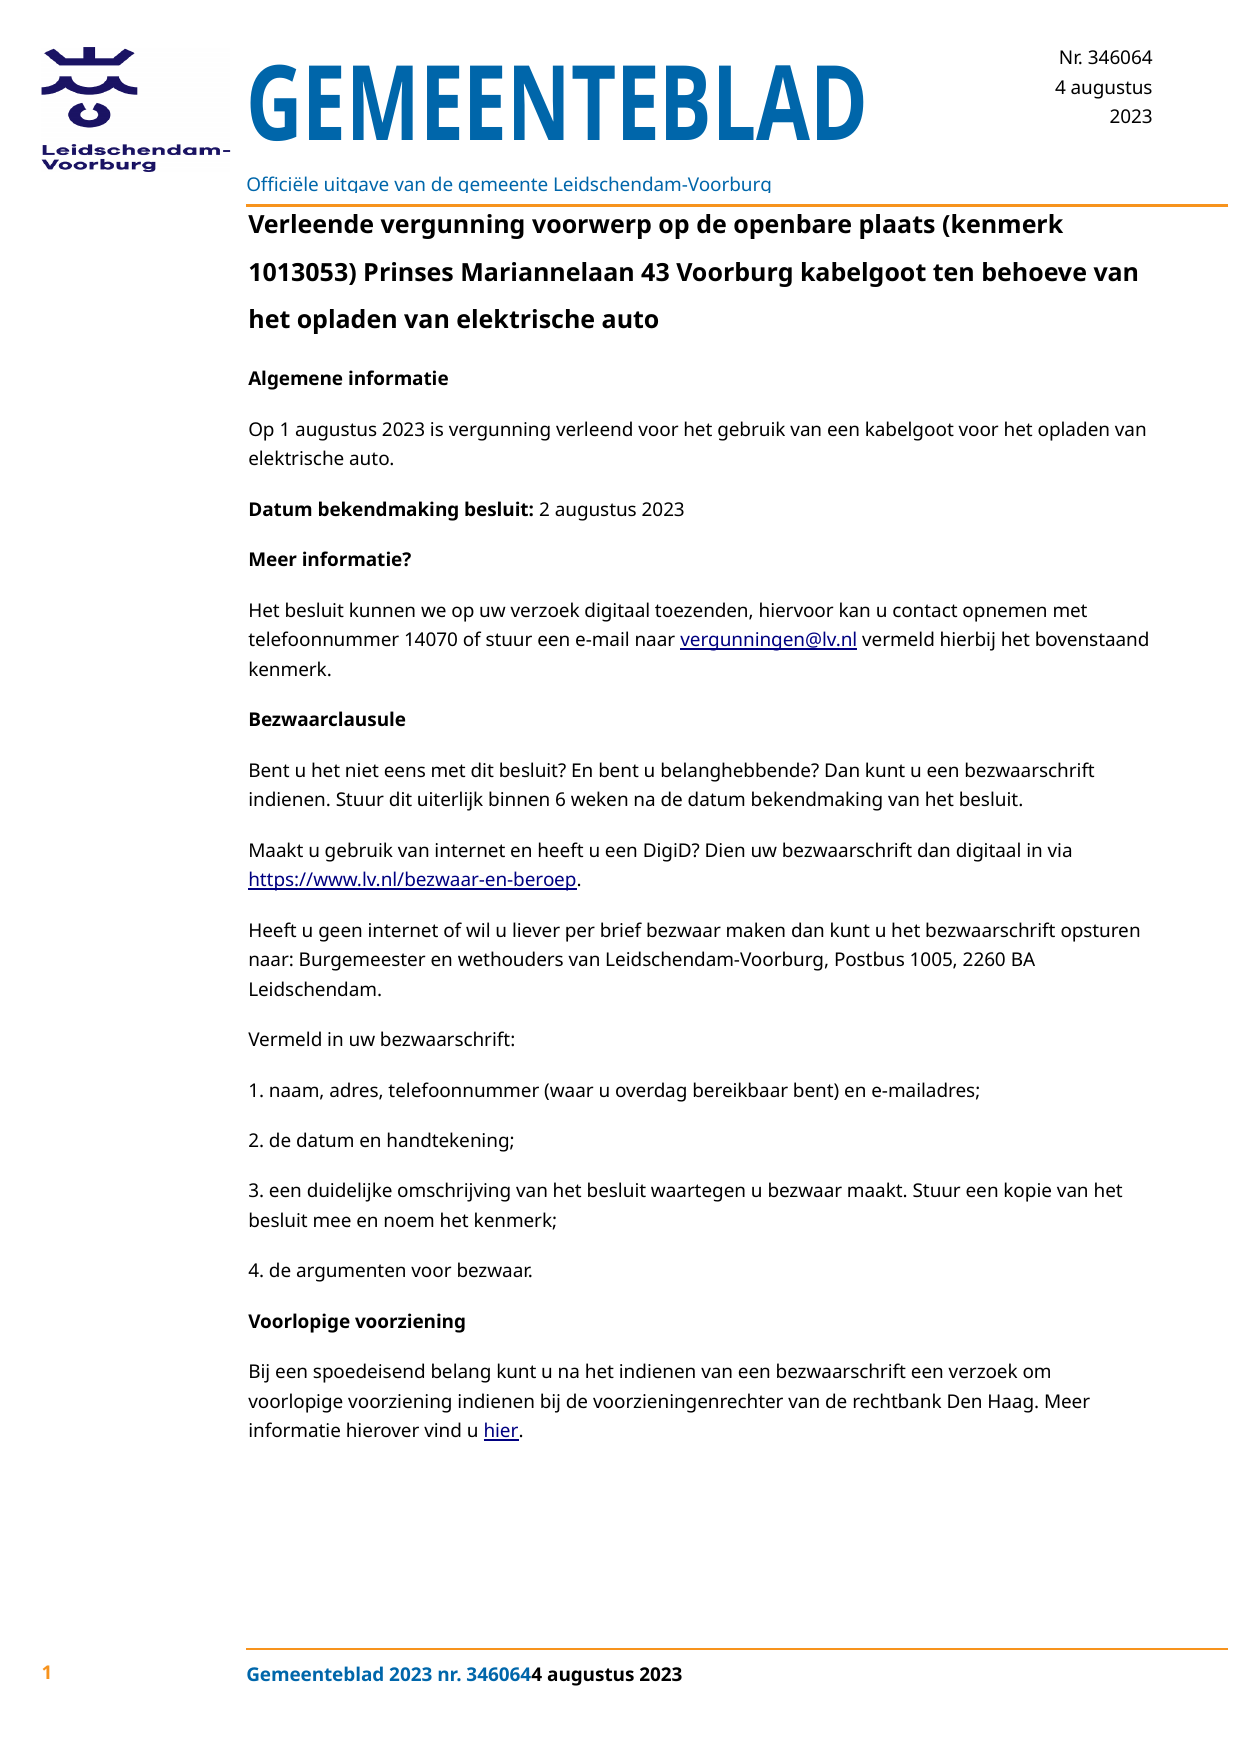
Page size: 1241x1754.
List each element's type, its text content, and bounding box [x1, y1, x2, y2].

text Maakt u gebruik van internet en heeft u een DigiD? Dien uw bezwaarschrift dan digitaal in via https://www.lv.nl/bezwaar-en-beroep. [248, 837, 1152, 892]
text Voorlopige voorziening [248, 1308, 1152, 1334]
text Bezwaarclausule [248, 706, 1152, 732]
text Het besluit kunnen we op uw verzoek digitaal toezenden, hiervoor kan u contact opnemen met telefoonnummer 14070 of stuur een e-mail naar vergunningen@lv.nl vermeld hierbij het bovenstaand kenmerk. [248, 597, 1152, 682]
text Meer informatie? [248, 546, 1152, 572]
picture [41, 47, 231, 172]
text Bent u het niet eens met dit besluit? En bent u belanghebbende? Dan kunt u een bezwaarschrift indienen. Stuur dit uiterlijk binnen 6 weken na de datum bekendmaking van het besluit. [248, 757, 1152, 812]
text Vermeld in uw bezwaarschrift: [248, 1026, 1152, 1052]
text Algemene informatie [248, 366, 1152, 391]
text Datum bekendmaking besluit: 2 augustus 2023 [248, 496, 1152, 522]
text Verleende vergunning voorwerp op de openbare plaats (kenmerk 1013053) Prinses Mariannelaan 43 Voorburg kabelgoot ten behoeve van het opladen van elektrische auto [248, 207, 1152, 336]
text 2. de datum en handtekening; [248, 1127, 1152, 1153]
text 4. de argumenten voor bezwaar. [248, 1258, 1152, 1283]
text 1. naam, adres, telefoonnummer (waar u overdag bereikbaar bent) en e-mailadres; [248, 1077, 1152, 1102]
text Heeft u geen internet of wil u liever per brief bezwaar maken dan kunt u het bezwaarschrift opsturen naar: Burgemeester en wethouders van Leidschendam-Voorburg, Postbus 1005, 2260 BA Leidschendam. [248, 917, 1152, 1002]
text 3. een duidelijke omschrijving van het besluit waartegen u bezwaar maakt. Stuur een kopie van het besluit mee en noem het kenmerk; [248, 1178, 1152, 1233]
text Op 1 augustus 2023 is vergunning verleend voor het gebruik van een kabelgoot voor het opladen van elektrische auto. [248, 416, 1152, 471]
text Bij een spoedeisend belang kunt u na het indienen van een bezwaarschrift een verzoek om voorlopige voorziening indienen bij de voorzieningenrechter van de rechtbank Den Haag. Meer informatie hierover vind u hier. [248, 1358, 1152, 1443]
